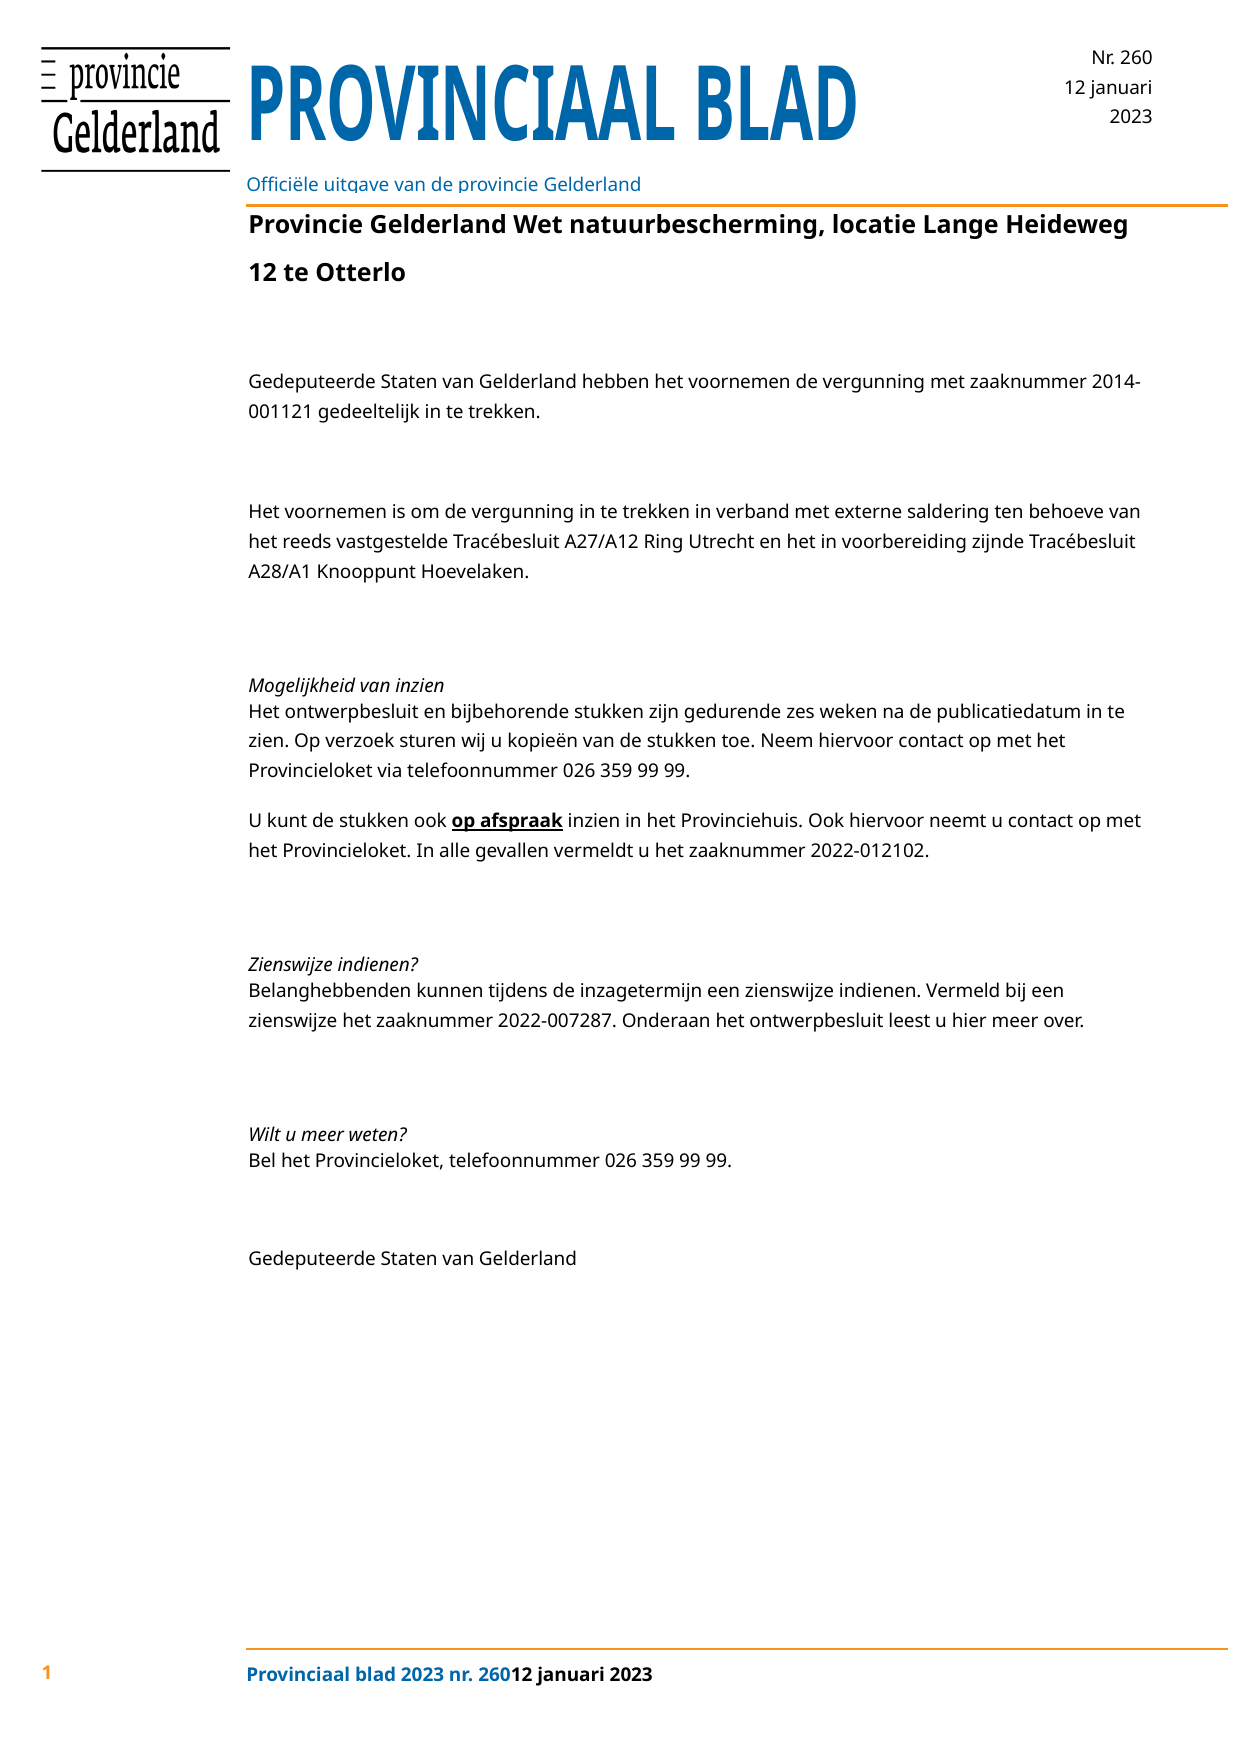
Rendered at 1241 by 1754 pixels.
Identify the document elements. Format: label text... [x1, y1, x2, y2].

text Gedeputeerde Staten van Gelderland hebben het voornemen de vergunning met zaaknummer 2014-001121 gedeeltelijk in te trekken. [248, 368, 1152, 424]
text Zienswijze indienen? [248, 952, 1152, 977]
text Mogelijkheid van inzien [248, 672, 1152, 698]
picture [41, 47, 231, 172]
text Gedeputeerde Staten van Gelderland [248, 1245, 1152, 1271]
text Provincie Gelderland Wet natuurbescherming, locatie Lange Heideweg 12 te Otterlo [248, 207, 1152, 288]
text Het voornemen is om de vergunning in te trekken in verband met externe saldering ten behoeve van het reeds vastgestelde Tracébesluit A27/A12 Ring Utrecht en het in voorbereiding zijnde Tracébesluit A28/A1 Knooppunt Hoevelaken. [248, 499, 1152, 584]
text Bel het Provincieloket, telefoonnummer 026 359 99 99. [248, 1147, 1152, 1173]
text Belanghebbenden kunnen tijdens de inzagetermijn een zienswijze indienen. Vermeld bij een zienswijze het zaaknummer 2022-007287. Onderaan het ontwerpbesluit leest u hier meer over. [248, 977, 1152, 1033]
text Het ontwerpbesluit en bijbehorende stukken zijn gedurende zes weken na de publicatiedatum in te zien. Op verzoek sturen wij u kopieën van de stukken toe. Neem hiervoor contact op met het Provincieloket via telefoonnummer 026 359 99 99. [248, 698, 1152, 783]
text U kunt de stukken ook op afspraak inzien in het Provinciehuis. Ook hiervoor neemt u contact op met het Provincieloket. In alle gevallen vermeldt u het zaaknummer 2022-012102. [248, 808, 1152, 863]
text Wilt u meer weten? [248, 1121, 1152, 1147]
